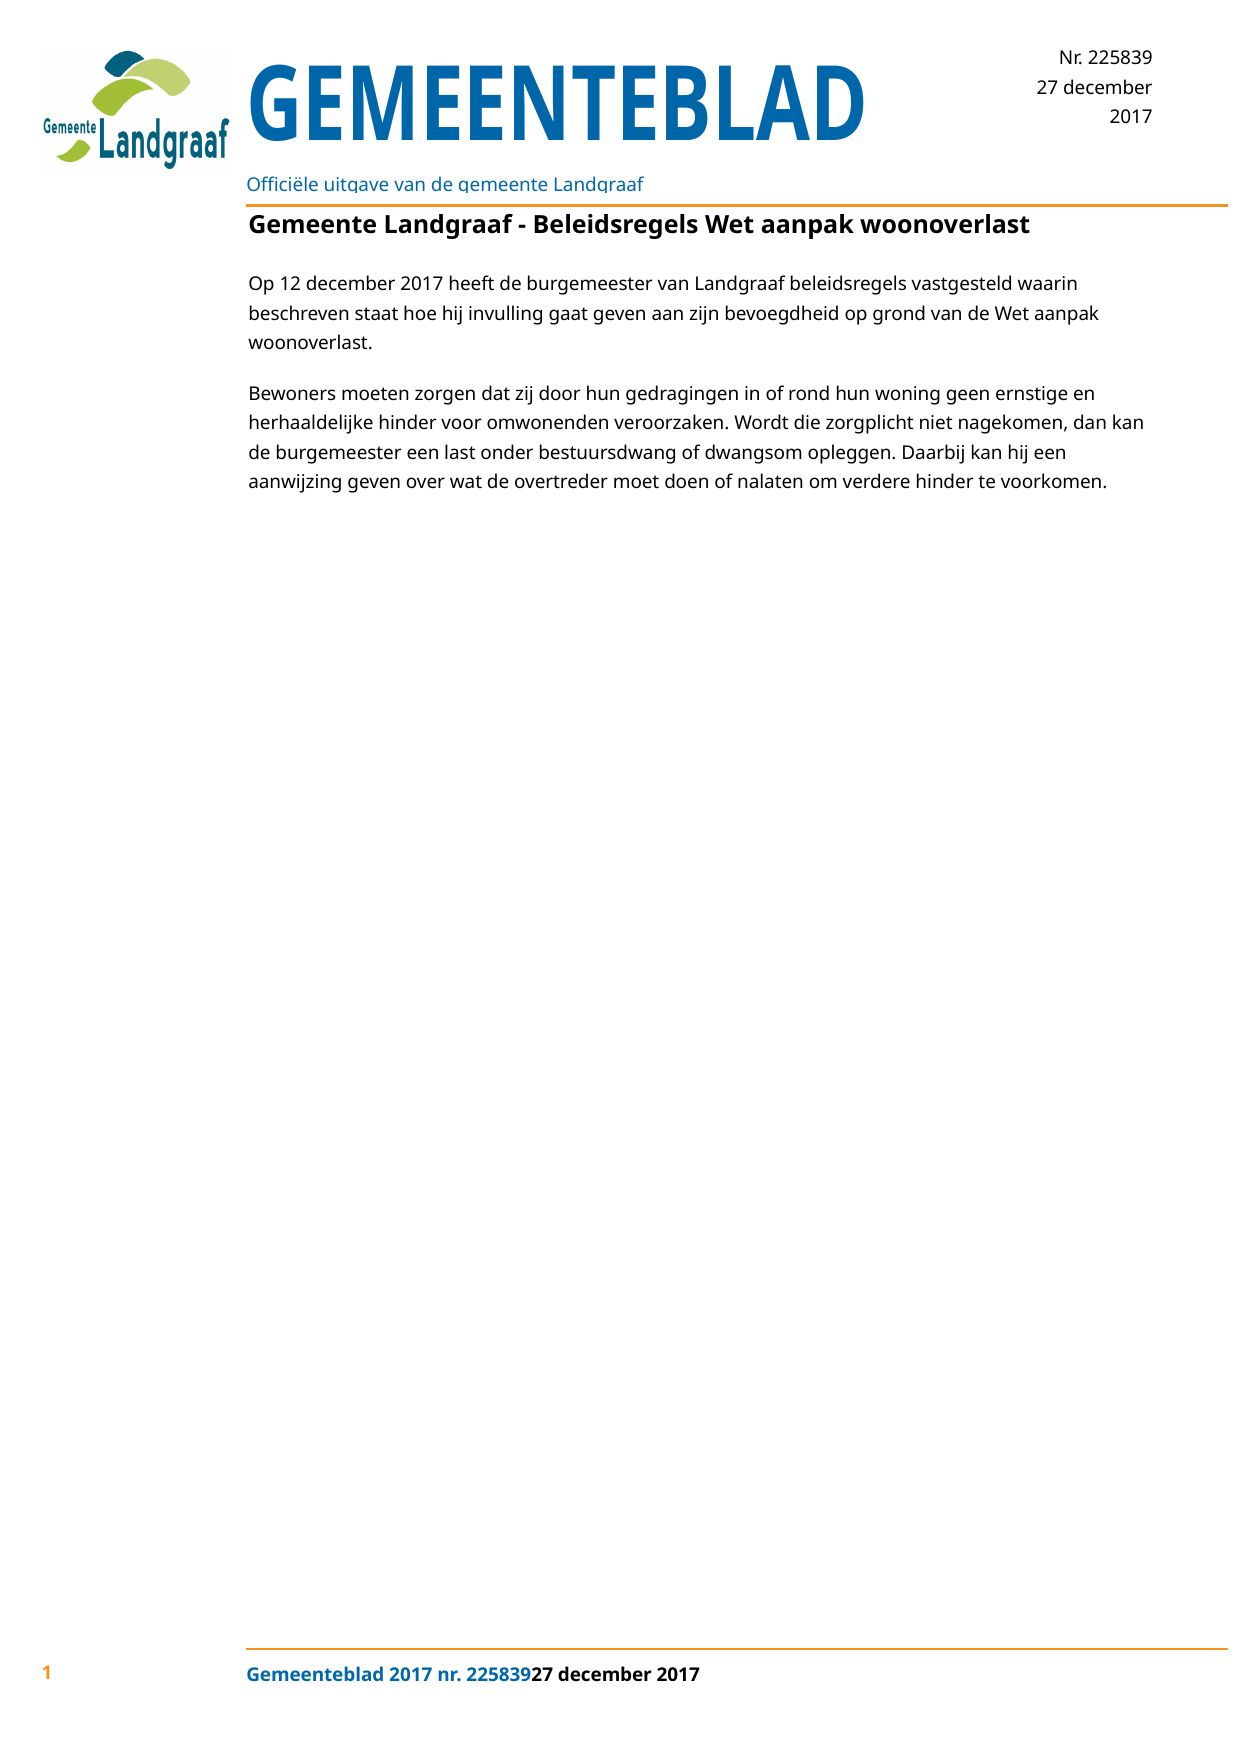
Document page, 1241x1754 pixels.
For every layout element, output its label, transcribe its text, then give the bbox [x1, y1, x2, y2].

text Gemeente Landgraaf - Beleidsregels Wet aanpak woonoverlast [248, 207, 1152, 241]
text Bewoners moeten zorgen dat zij door hun gedragingen in of rond hun woning geen ernstige en herhaaldelijke hinder voor omwonenden veroorzaken. Wordt die zorgplicht niet nagekomen, dan kan de burgemeester een last onder bestuursdwang of dwangsom opleggen. Daarbij kan hij een aanwijzing geven over wat de overtreder moet doen of nalaten om verdere hinder te voorkomen. [248, 380, 1152, 494]
picture [41, 47, 231, 172]
text Op 12 december 2017 heeft de burgemeester van Landgraaf beleidsregels vastgesteld waarin beschreven staat hoe hij invulling gaat geven aan zijn bevoegdheid op grond van de Wet aanpak woonoverlast. [248, 270, 1152, 355]
